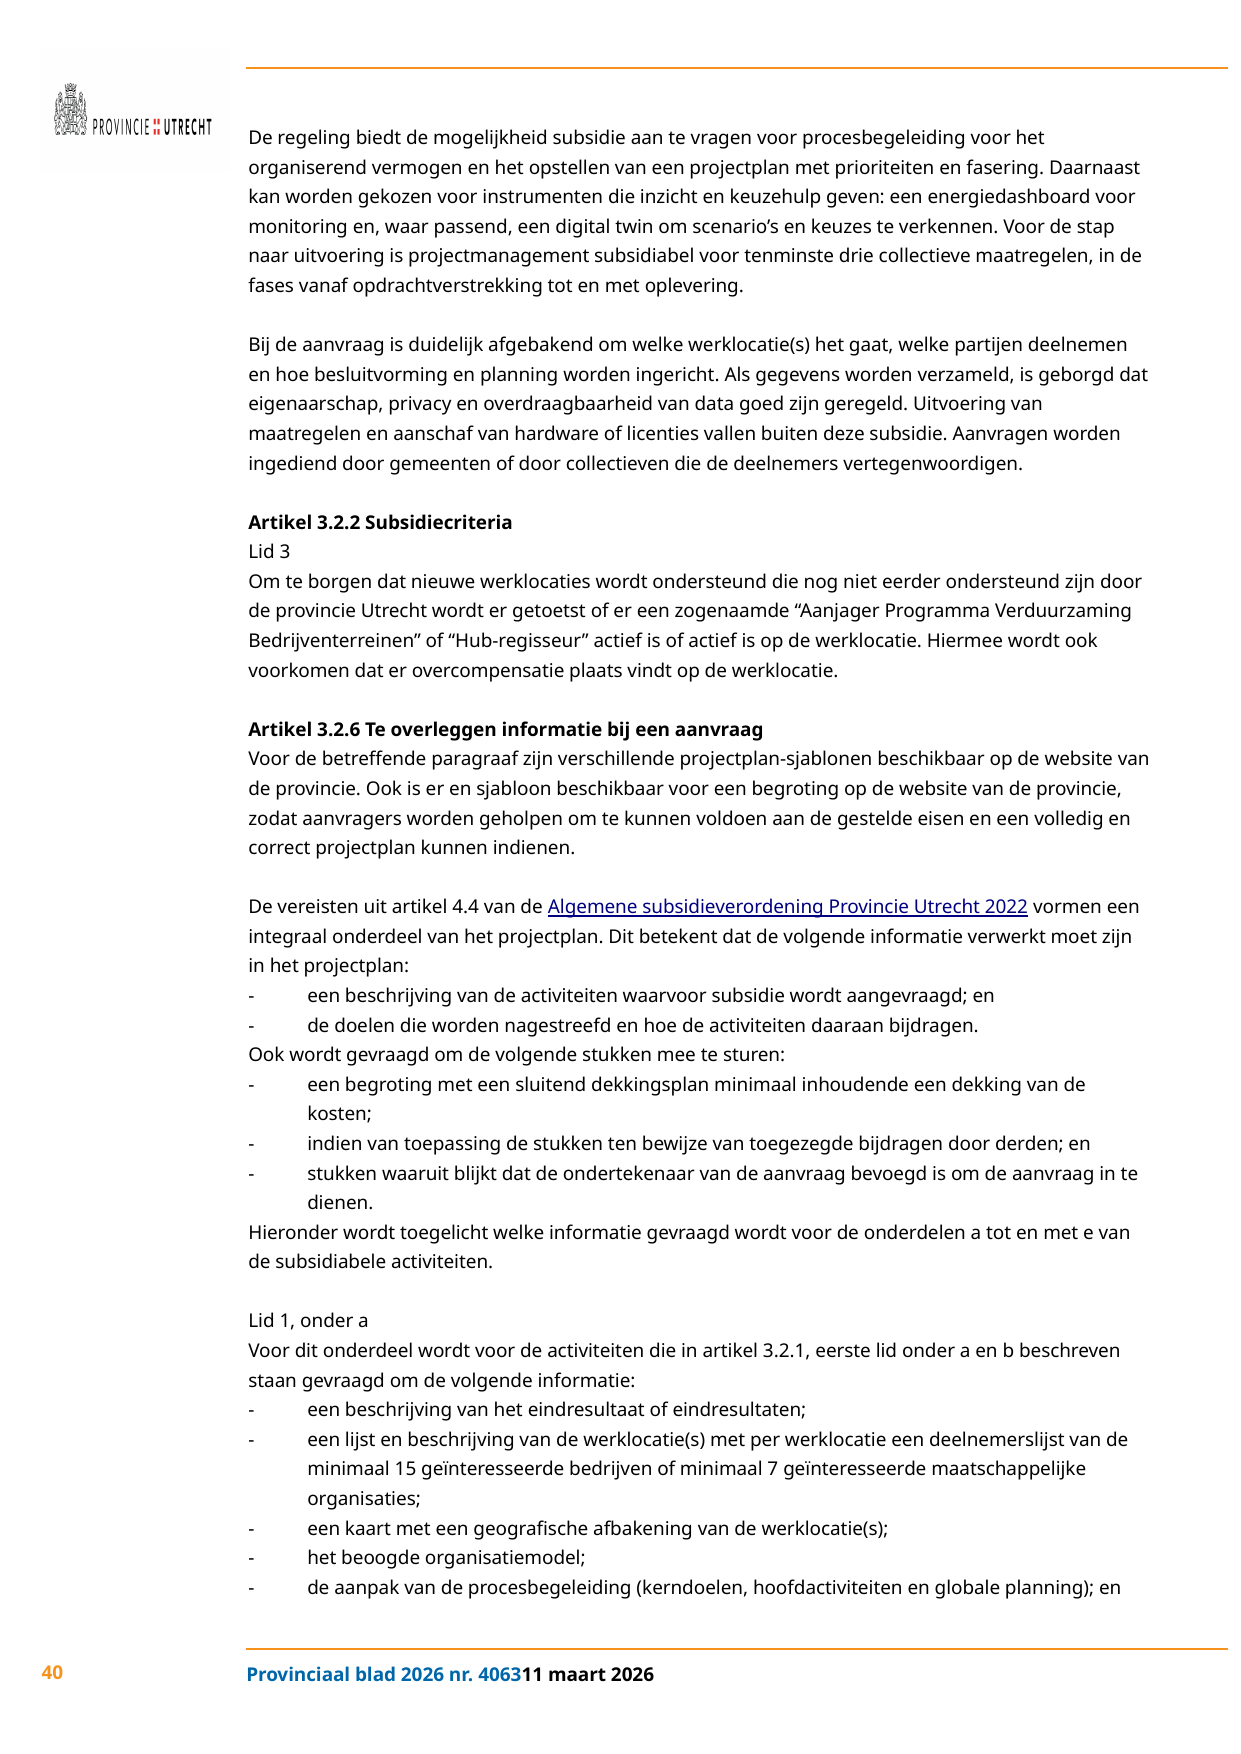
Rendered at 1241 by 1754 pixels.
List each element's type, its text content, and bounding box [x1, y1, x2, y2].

text Ook wordt gevraagd om de volgende stukken mee te sturen: [248, 1041, 1152, 1067]
text Lid 1, onder a [248, 1308, 1152, 1333]
text De regeling biedt de mogelijkheid subsidie aan te vragen voor procesbegeleiding voor het organiserend vermogen en het opstellen van een projectplan met prioriteiten en fasering. Daarnaast kan worden gekozen voor instrumenten die inzicht en keuzehulp geven: een energiedashboard voor monitoring en, waar passend, een digital twin om scenario’s en keuzes te verkennen. Voor de stap naar uitvoering is projectmanagement subsidiabel voor tenminste drie collectieve maatregelen, in de fases vanaf opdrachtverstrekking tot en met oplevering. [248, 124, 1152, 298]
list de doelen die worden nagestreefd en hoe de activiteiten daaraan bijdragen. [248, 1012, 1152, 1038]
list een beschrijving van de activiteiten waarvoor subsidie wordt aangevraagd; en [248, 982, 1152, 1008]
list het beoogde organisatiemodel; [248, 1544, 1152, 1570]
list indien van toepassing de stukken ten bewijze van toegezegde bijdragen door derden; en [248, 1130, 1152, 1156]
text De vereisten uit artikel 4.4 van de Algemene subsidieverordening Provincie Utrecht 2022 vormen een integraal onderdeel van het projectplan. Dit betekent dat de volgende informatie verwerkt moet zijn in het projectplan: [248, 893, 1152, 978]
text Voor dit onderdeel wordt voor de activiteiten die in artikel 3.2.1, eerste lid onder a en b beschreven staan gevraagd om de volgende informatie: [248, 1337, 1152, 1393]
list een kaart met een geografische afbakening van de werklocatie(s); [248, 1515, 1152, 1541]
list de aanpak van de procesbegeleiding (kerndoelen, hoofdactiviteiten en globale planning); en [248, 1574, 1152, 1600]
list een begroting met een sluitend dekkingsplan minimaal inhoudende een dekking van de kosten; [248, 1071, 1152, 1126]
text Hieronder wordt toegelicht welke informatie gevraagd wordt voor de onderdelen a tot en met e van de subsidiabele activiteiten. [248, 1219, 1152, 1274]
text Lid 3 [248, 538, 1152, 564]
text Artikel 3.2.2 Subsidiecriteria [248, 509, 1152, 535]
list een beschrijving van het eindresultaat of eindresultaten; [248, 1396, 1152, 1422]
list een lijst en beschrijving van de werklocatie(s) met per werklocatie een deelnemerslijst van de minimaal 15 geïnteresseerde bedrijven of minimaal 7 geïnteresseerde maatschappelijke organisaties; [248, 1426, 1152, 1511]
text Om te borgen dat nieuwe werklocaties wordt ondersteund die nog niet eerder ondersteund zijn door de provincie Utrecht wordt er getoetst of er een zogenaamde “Aanjager Programma Verduurzaming Bedrijventerreinen” of “Hub-regisseur” actief is of actief is op de werklocatie. Hiermee wordt ook voorkomen dat er overcompensatie plaats vindt op de werklocatie. [248, 568, 1152, 683]
list stukken waaruit blijkt dat de ondertekenaar van de aanvraag bevoegd is om de aanvraag in te dienen. [248, 1160, 1152, 1215]
text Bij de aanvraag is duidelijk afgebakend om welke werklocatie(s) het gaat, welke partijen deelnemen en hoe besluitvorming en planning worden ingericht. Als gegevens worden verzameld, is geborgd dat eigenaarschap, privacy en overdraagbaarheid van data goed zijn geregeld. Uitvoering van maatregelen en aanschaf van hardware of licenties vallen buiten deze subsidie. Aanvragen worden ingediend door gemeenten of door collectieven die de deelnemers vertegenwoordigen. [248, 331, 1152, 476]
text Artikel 3.2.6 Te overleggen informatie bij een aanvraag [248, 716, 1152, 742]
picture [41, 47, 231, 172]
text Voor de betreffende paragraaf zijn verschillende projectplan-sjablonen beschikbaar op de website van de provincie. Ook is er en sjabloon beschikbaar voor een begroting op de website van de provincie, zodat aanvragers worden geholpen om te kunnen voldoen aan de gestelde eisen en een volledig en correct projectplan kunnen indienen. [248, 746, 1152, 860]
